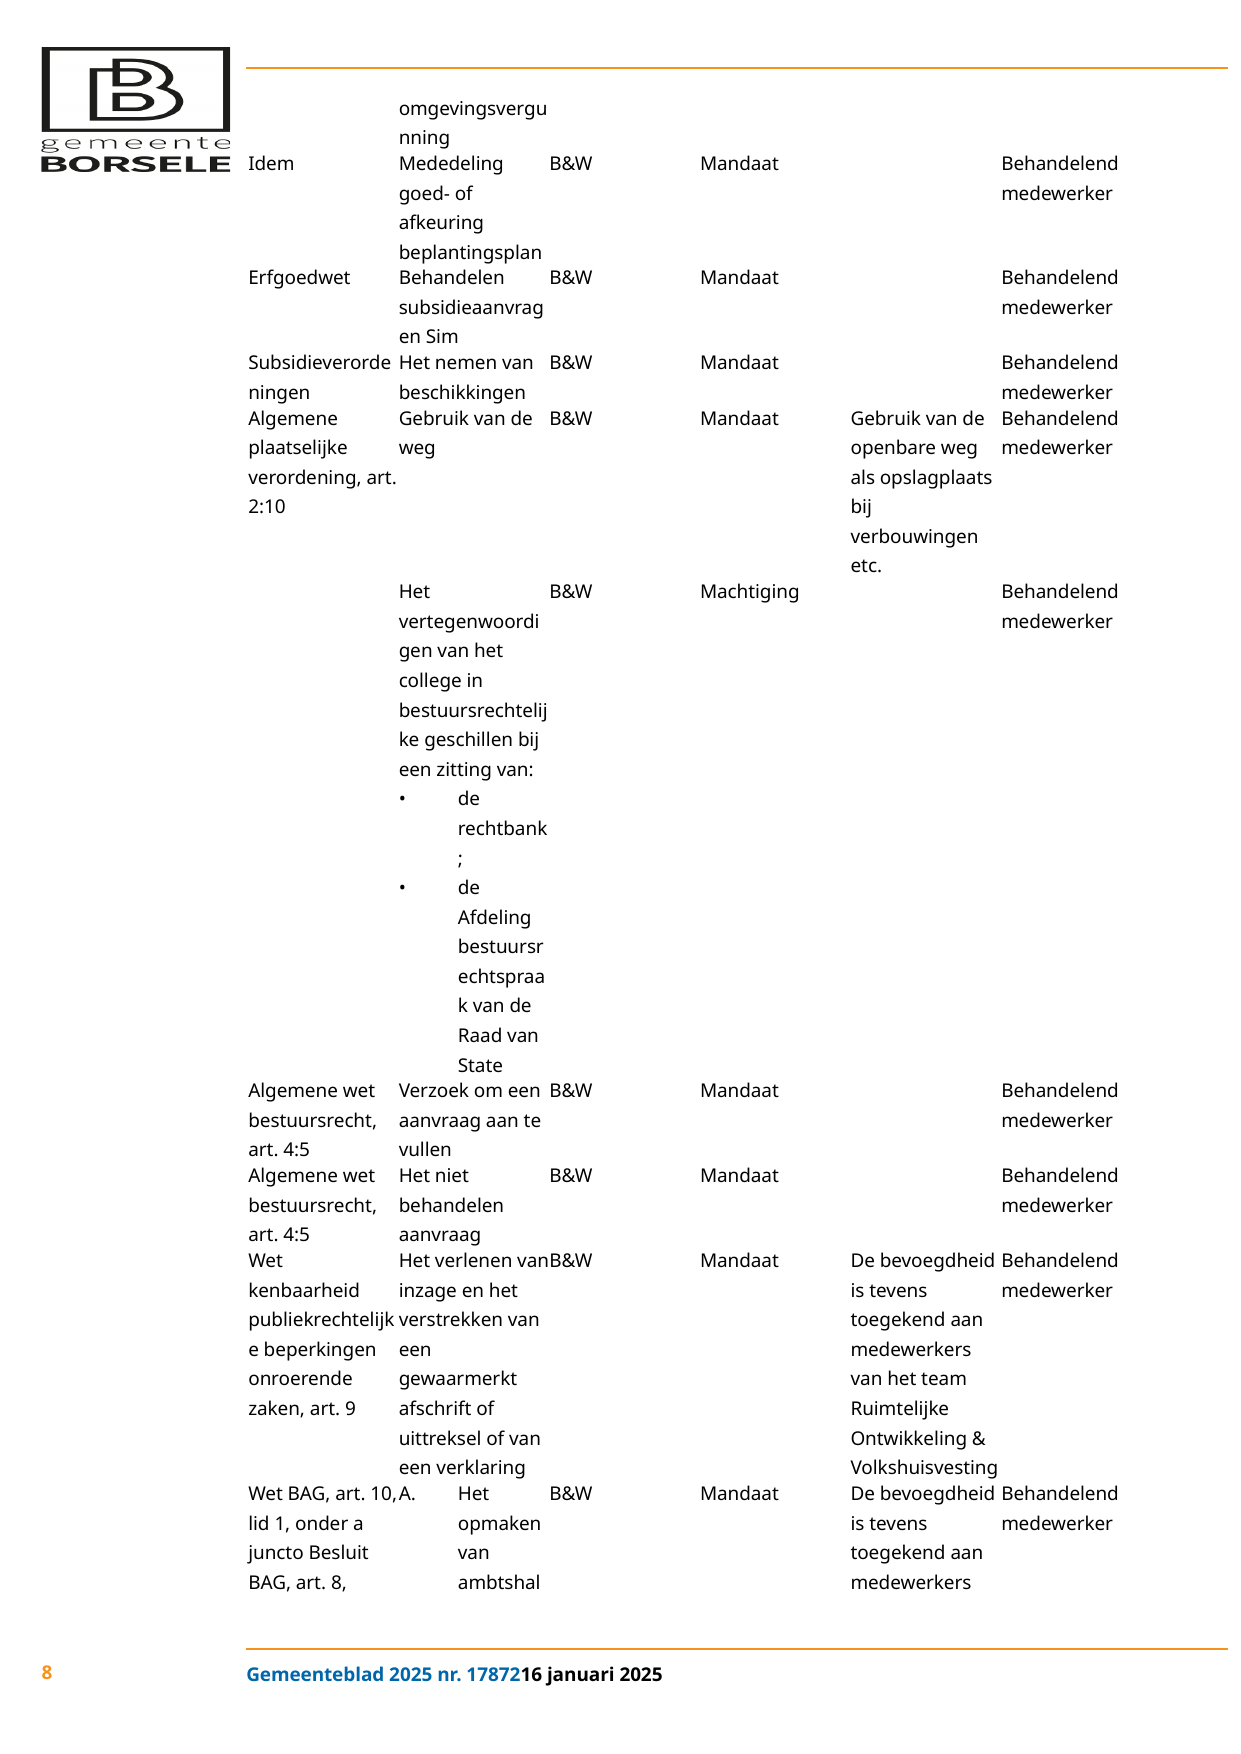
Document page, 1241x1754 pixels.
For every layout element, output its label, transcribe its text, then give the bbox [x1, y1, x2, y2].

table_cell Het opmaken van ambtshal [399, 1480, 549, 1594]
table_cell B&W [549, 265, 700, 349]
table_cell [248, 579, 398, 1077]
table_cell Behandelen subsidieaanvragen Sim [399, 265, 549, 349]
table_cell [549, 95, 700, 150]
table_cell omgevingsvergunning [399, 95, 549, 150]
table_cell Mandaat [700, 350, 850, 405]
table_cell Machtiging [700, 579, 850, 1077]
table_cell Erfgoedwet [248, 265, 398, 349]
table_cell [850, 150, 1001, 264]
table_cell [248, 95, 398, 150]
table_cell De bevoegdheid is tevens toegekend aan medewerkers [850, 1480, 1001, 1594]
table_cell Mandaat [700, 1078, 850, 1162]
table_cell Het nemen van beschikkingen [399, 350, 549, 405]
table_cell [700, 95, 850, 150]
table_cell Verzoek om een aanvraag aan te vullen [399, 1078, 549, 1162]
table_cell Behandelend medewerker [1001, 1078, 1152, 1162]
table_cell B&W [549, 1163, 700, 1247]
table_cell Het niet behandelen aanvraag [399, 1163, 549, 1247]
table_cell B&W [549, 405, 700, 578]
table_cell Behandelend medewerker [1001, 579, 1152, 1077]
table_cell Subsidieverordeningen [248, 350, 398, 405]
table_cell B&W [549, 1480, 700, 1594]
table_cell Algemene plaatselijke verordening, art. 2:10 [248, 405, 398, 578]
table_cell Mandaat [700, 405, 850, 578]
table_cell Het verlenen van inzage en het verstrekken van een gewaarmerkt afschrift of uittreksel of van een verklaring [399, 1247, 549, 1480]
table_cell Idem [248, 150, 398, 264]
table_cell Mededeling goed- of afkeuring beplantingsplan [399, 150, 549, 264]
table_cell [1001, 95, 1152, 150]
table_cell B&W [549, 350, 700, 405]
table_cell [850, 1078, 1001, 1162]
table_cell Gebruik van de openbare weg als opslagplaats bij verbouwingen etc. [850, 405, 1001, 578]
table_cell Behandelend medewerker [1001, 1480, 1152, 1594]
table_cell Mandaat [700, 265, 850, 349]
table_cell Mandaat [700, 1247, 850, 1480]
table_cell Behandelend medewerker [1001, 350, 1152, 405]
table_cell Behandelend medewerker [1001, 265, 1152, 349]
table_cell [850, 95, 1001, 150]
table_cell B&W [549, 1247, 700, 1480]
table_cell Behandelend medewerker [1001, 1247, 1152, 1480]
table_cell B&W [549, 579, 700, 1077]
table_cell Mandaat [700, 1480, 850, 1594]
table_cell De bevoegdheid is tevens toegekend aan medewerkers van het team Ruimtelijke Ontwikkeling & Volkshuisvesting [850, 1247, 1001, 1480]
table_cell Behandelend medewerker [1001, 405, 1152, 578]
table_cell [850, 265, 1001, 349]
table_cell B&W [549, 1078, 700, 1162]
table_cell Mandaat [700, 150, 850, 264]
table_cell Behandelend medewerker [1001, 1163, 1152, 1247]
table_cell [850, 1163, 1001, 1247]
table_cell Het vertegenwoordigen van het college in bestuursrechtelijke geschillen bij een zitting van: de rechtbank; de Afdeling bestuursrechtspraak van de Raad van State [399, 579, 549, 1077]
table_cell Wet BAG, art. 10, lid 1, onder a juncto Besluit BAG, art. 8, [248, 1480, 398, 1594]
table_cell Algemene wet bestuursrecht, art. 4:5 [248, 1078, 398, 1162]
table_cell Algemene wet bestuursrecht, art. 4:5 [248, 1163, 398, 1247]
table_cell Gebruik van de weg [399, 405, 549, 578]
table_cell B&W [549, 150, 700, 264]
table_cell Behandelend medewerker [1001, 150, 1152, 264]
table_cell [850, 350, 1001, 405]
table_cell Wet kenbaarheid publiekrechtelijke beperkingen onroerende zaken, art. 9 [248, 1247, 398, 1480]
table_cell Mandaat [700, 1163, 850, 1247]
picture [41, 47, 231, 172]
table_cell [850, 579, 1001, 1077]
